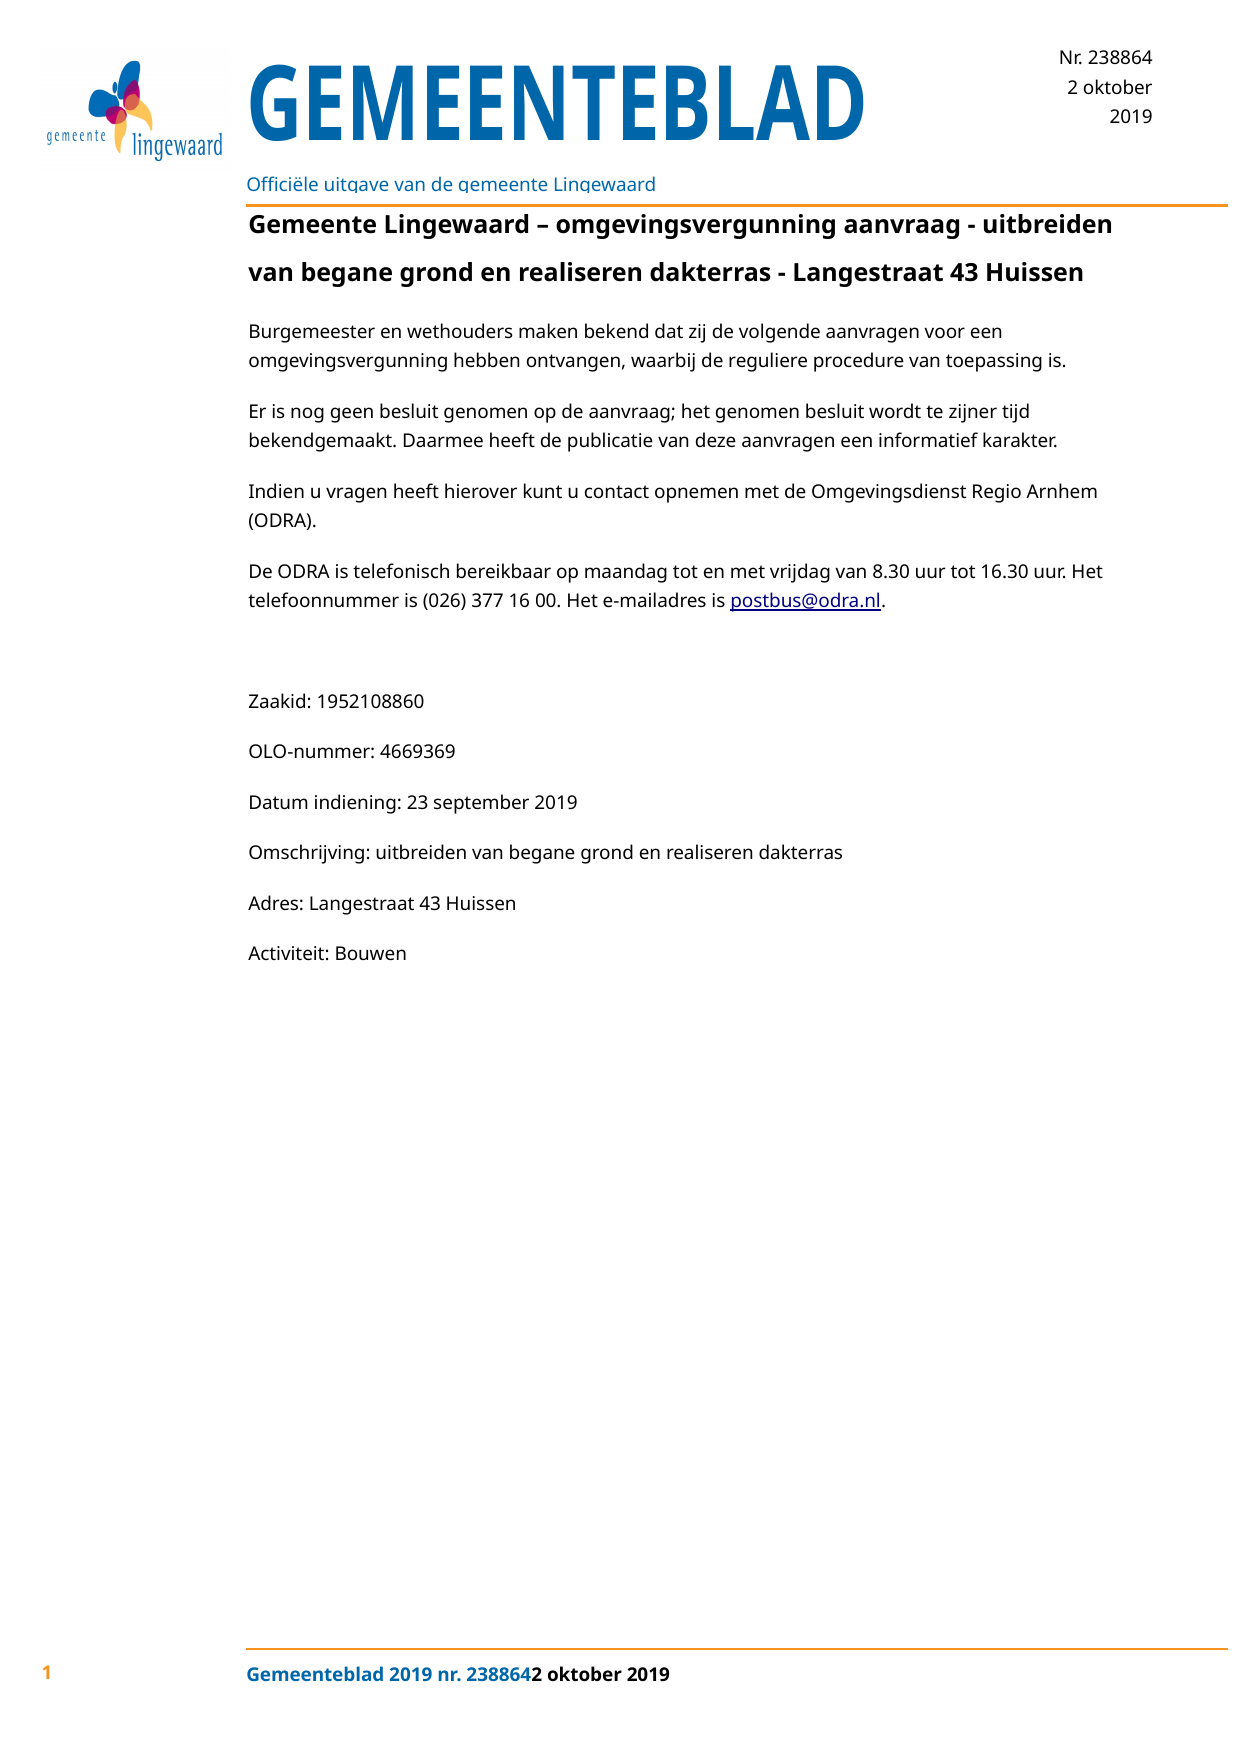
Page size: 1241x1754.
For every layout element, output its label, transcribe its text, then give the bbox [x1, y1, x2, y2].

text Er is nog geen besluit genomen op de aanvraag; het genomen besluit wordt te zijner tijd bekendgemaakt. Daarmee heeft de publicatie van deze aanvragen een informatief karakter. [248, 398, 1152, 453]
text Datum indiening: 23 september 2019 [248, 789, 1152, 815]
text Adres: Langestraat 43 Huissen [248, 890, 1152, 916]
text Omschrijving: uitbreiden van begane grond en realiseren dakterras [248, 839, 1152, 865]
text De ODRA is telefonisch bereikbaar op maandag tot en met vrijdag van 8.30 uur tot 16.30 uur. Het telefoonnummer is (026) 377 16 00. Het e-mailadres is postbus@odra.nl. [248, 558, 1152, 613]
text Burgemeester en wethouders maken bekend dat zij de volgende aanvragen voor een omgevingsvergunning hebben ontvangen, waarbij de reguliere procedure van toepassing is. [248, 318, 1152, 373]
text Indien u vragen heeft hierover kunt u contact opnemen met de Omgevingsdienst Regio Arnhem (ODRA). [248, 478, 1152, 533]
picture [41, 47, 231, 172]
text Activiteit: Bouwen [248, 940, 1152, 966]
text Zaakid: 1952108860 [248, 688, 1152, 714]
text Gemeente Lingewaard – omgevingsvergunning aanvraag - uitbreiden van begane grond en realiseren dakterras - Langestraat 43 Huissen [248, 207, 1152, 288]
text OLO-nummer: 4669369 [248, 739, 1152, 764]
